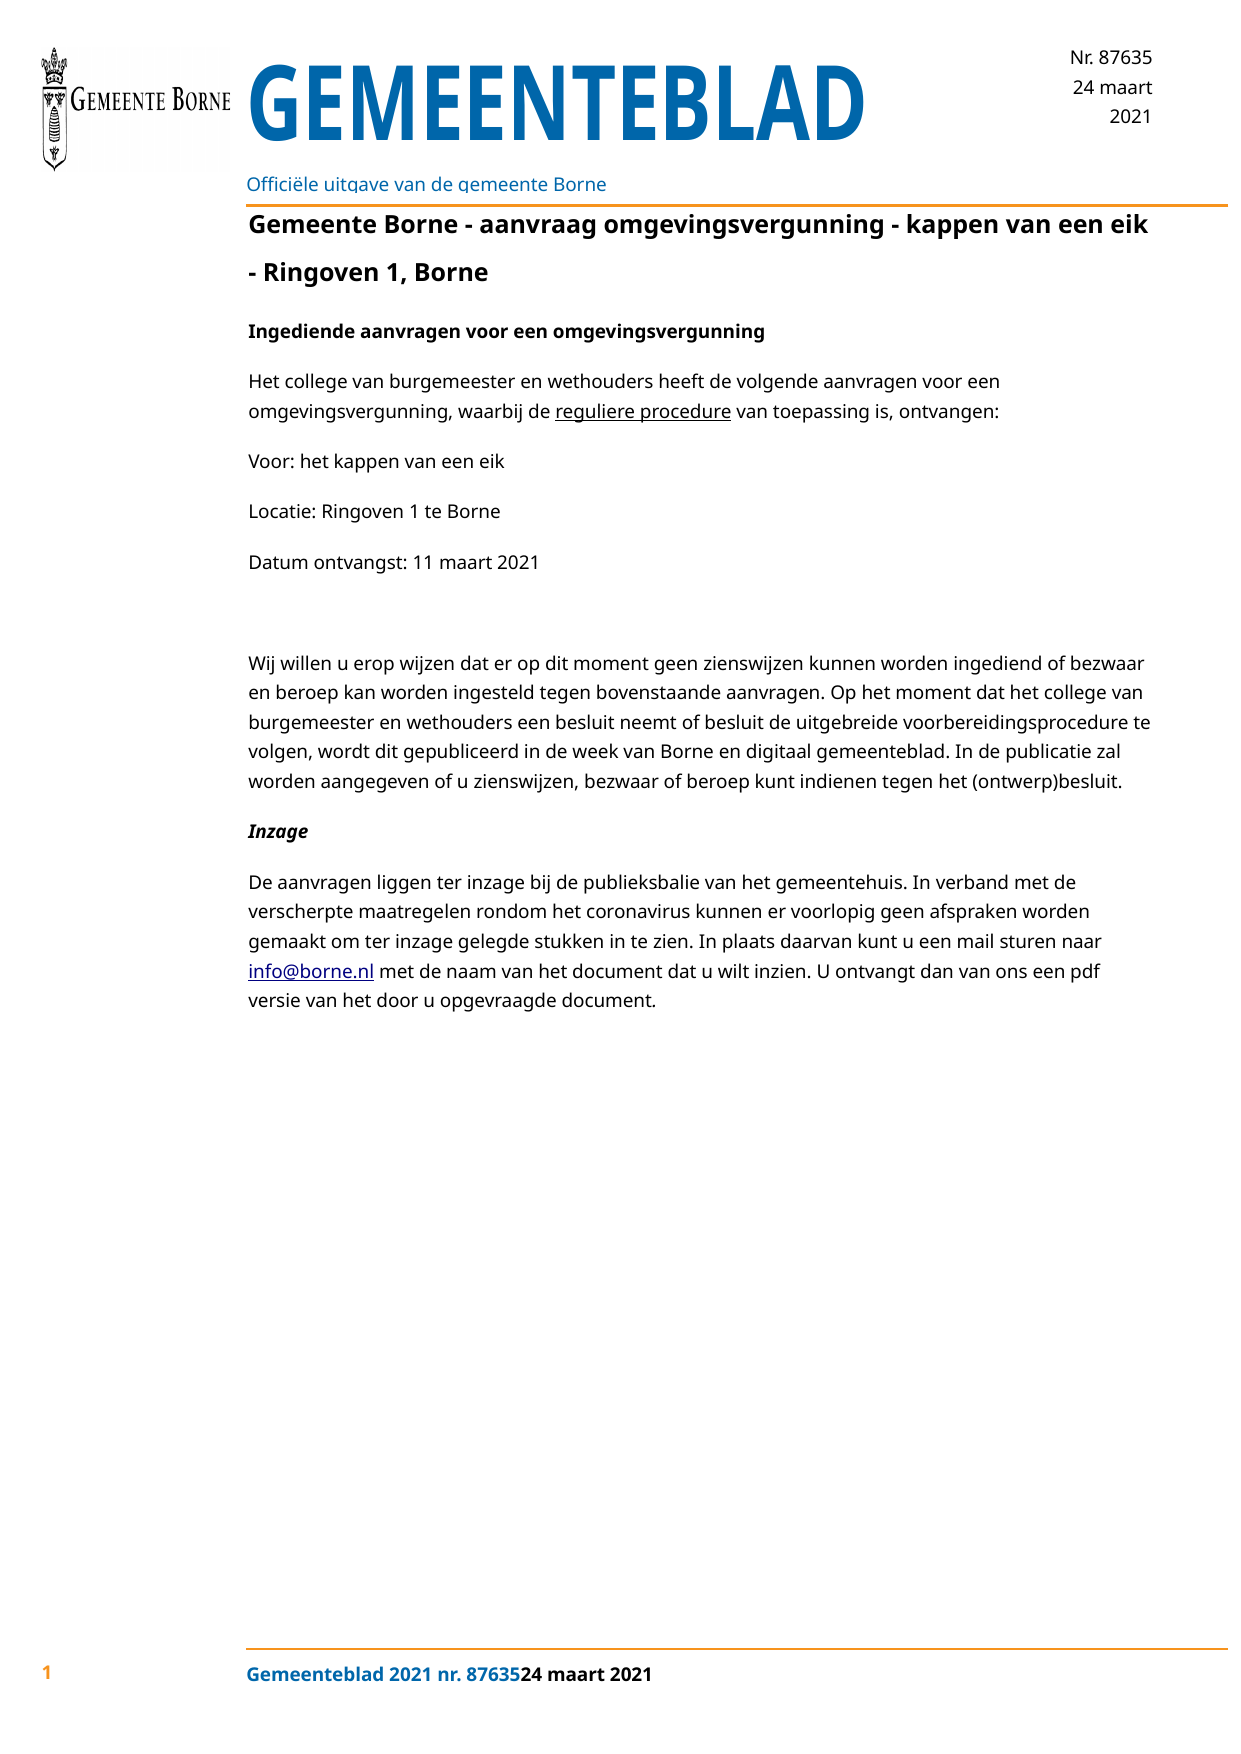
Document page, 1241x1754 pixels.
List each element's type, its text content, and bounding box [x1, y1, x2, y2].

text Gemeente Borne - aanvraag omgevingsvergunning - kappen van een eik - Ringoven 1, Borne [248, 207, 1152, 288]
text Locatie: Ringoven 1 te Borne [248, 499, 1152, 524]
text De aanvragen liggen ter inzage bij de publieksbalie van het gemeentehuis. In verband met de verscherpte maatregelen rondom het coronavirus kunnen er voorlopig geen afspraken worden gemaakt om ter inzage gelegde stukken in te zien. In plaats daarvan kunt u een mail sturen naar info@borne.nl met de naam van het document dat u wilt inzien. U ontvangt dan van ons een pdf versie van het door u opgevraagde document. [248, 869, 1152, 1013]
text Inzage [248, 819, 1152, 844]
picture [41, 47, 231, 172]
text Het college van burgemeester en wethouders heeft de volgende aanvragen voor een omgevingsvergunning, waarbij de reguliere procedure van toepassing is, ontvangen: [248, 368, 1152, 424]
text Ingediende aanvragen voor een omgevingsvergunning [248, 318, 1152, 344]
text Wij willen u erop wijzen dat er op dit moment geen zienswijzen kunnen worden ingediend of bezwaar en beroep kan worden ingesteld tegen bovenstaande aanvragen. Op het moment dat het college van burgemeester en wethouders een besluit neemt of besluit de uitgebreide voorbereidingsprocedure te volgen, wordt dit gepubliceerd in de week van Borne en digitaal gemeenteblad. In de publicatie zal worden aangegeven of u zienswijzen, bezwaar of beroep kunt indienen tegen het (ontwerp)besluit. [248, 650, 1152, 794]
text Datum ontvangst: 11 maart 2021 [248, 549, 1152, 575]
text Voor: het kappen van een eik [248, 448, 1152, 474]
